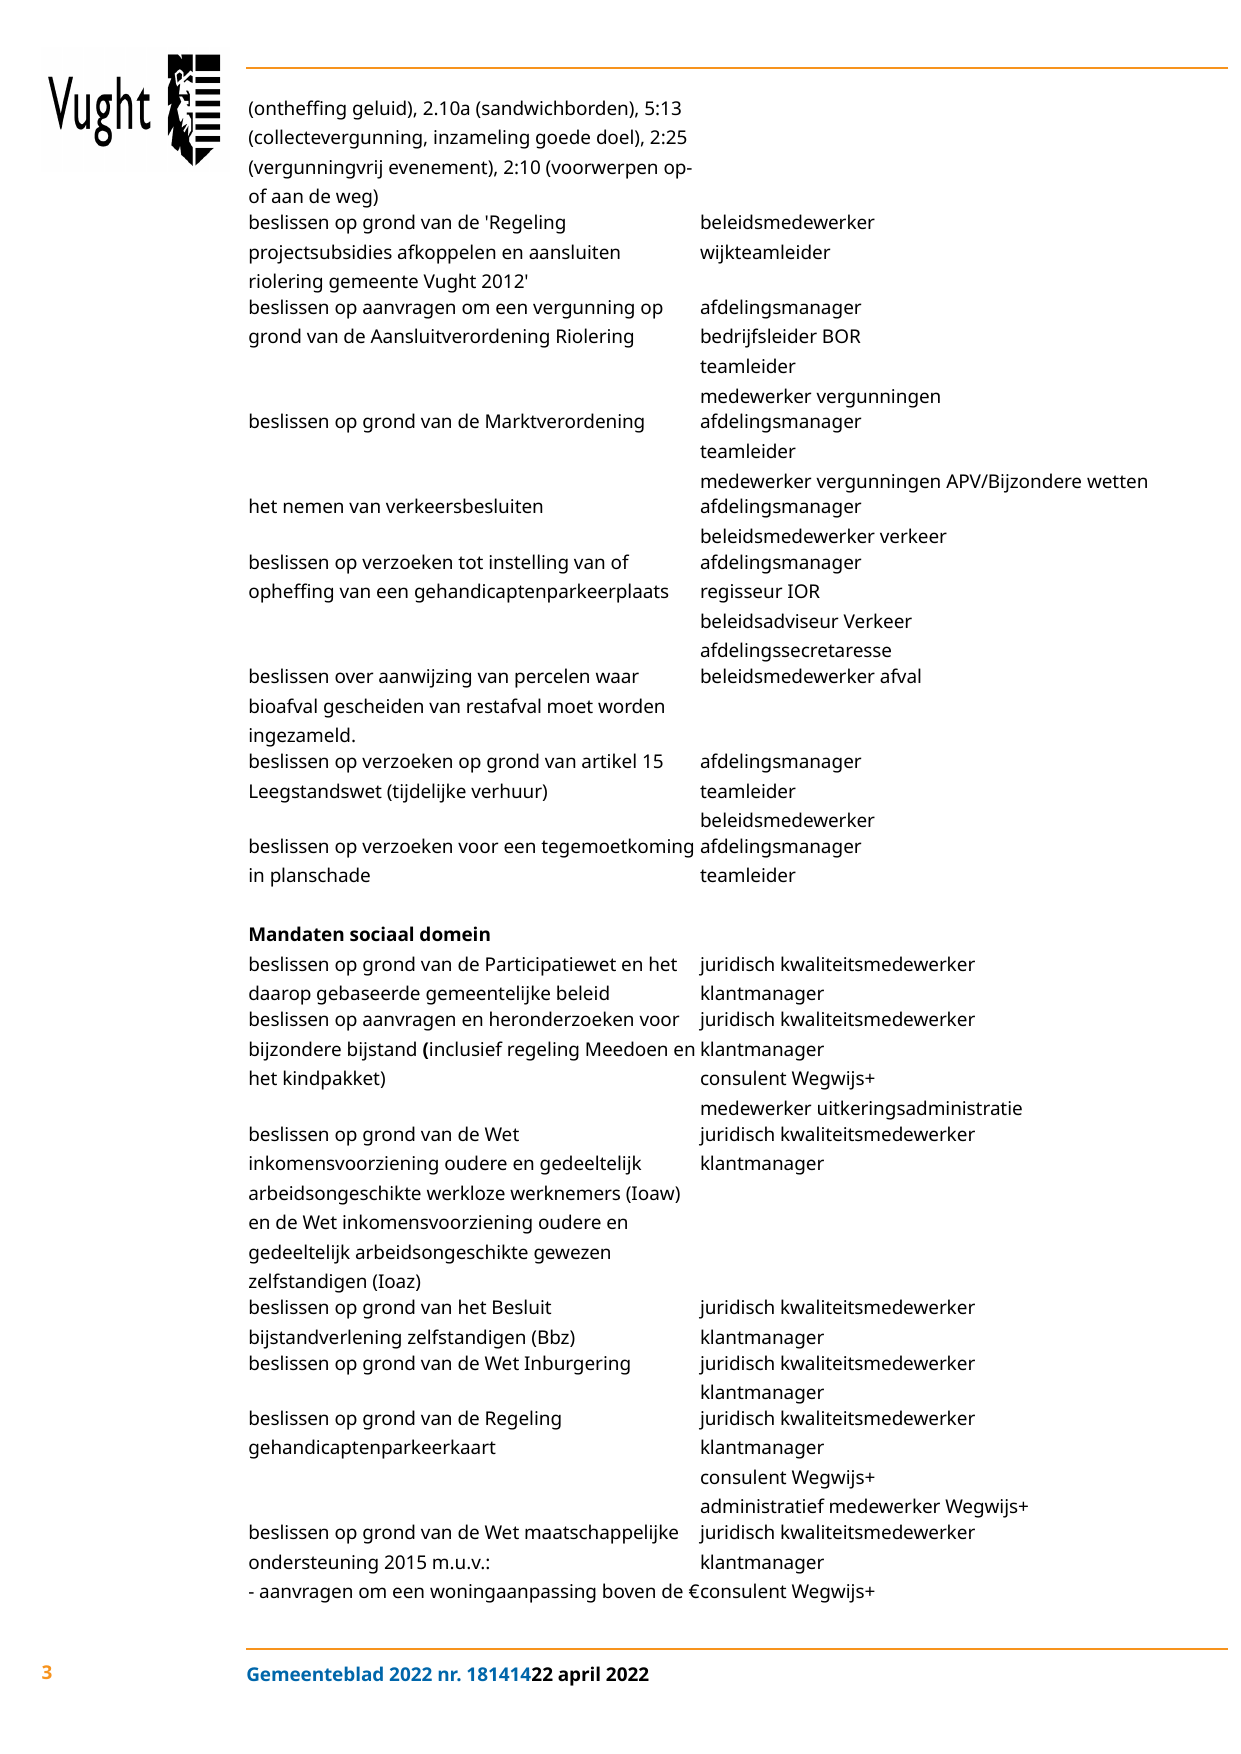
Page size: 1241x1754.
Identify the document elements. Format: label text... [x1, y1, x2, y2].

table_cell beslissen over aanwijzing van percelen waar bioafval gescheiden van restafval moet worden ingezameld. [248, 663, 700, 748]
table_cell juridisch kwaliteitsmedewerker klantmanager consulent Wegwijs+ medewerker uitkeringsadministratie [700, 1006, 1152, 1121]
table_cell [700, 95, 1152, 209]
picture [41, 47, 231, 172]
table_cell beslissen op grond van de Regeling gehandicaptenparkeerkaart [248, 1405, 700, 1519]
table_cell beslissen op aanvragen om een vergunning op grond van de Aansluitverordening Riolering [248, 294, 700, 409]
table_cell beslissen op grond van het Besluit bijstandverlening zelfstandigen (Bbz) [248, 1294, 700, 1350]
table_cell afdelingsmanager teamleider medewerker vergunningen APV/Bijzondere wetten [700, 409, 1152, 493]
table_cell afdelingsmanager bedrijfsleider BOR teamleider medewerker vergunningen [700, 294, 1152, 409]
table_cell (ontheffing geluid), 2.10a (sandwichborden), 5:13 (collectevergunning, inzameling goede doel), 2:25 (vergunningvrij evenement), 2:10 (voorwerpen op- of aan de weg) [248, 95, 700, 209]
table_cell juridisch kwaliteitsmedewerker klantmanager [700, 1350, 1152, 1405]
table_cell beleidsmedewerker wijkteamleider [700, 209, 1152, 294]
table_cell afdelingsmanager teamleider beleidsmedewerker [700, 748, 1152, 833]
table_cell beslissen op grond van de Marktverordening [248, 409, 700, 493]
table_cell afdelingsmanager teamleider [700, 833, 1152, 888]
table_cell juridisch kwaliteitsmedewerker klantmanager [700, 1294, 1152, 1350]
table_cell het nemen van verkeersbesluiten [248, 494, 700, 549]
table_cell beslissen op grond van de 'Regeling projectsubsidies afkoppelen en aansluiten riolering gemeente Vught 2012' [248, 209, 700, 294]
table_cell beleidsmedewerker afval [700, 663, 1152, 748]
table_cell afdelingsmanager regisseur IOR beleidsadviseur Verkeer afdelingssecretaresse [700, 549, 1152, 663]
table_cell juridisch kwaliteitsmedewerker klantmanager [700, 1121, 1152, 1294]
table_cell afdelingsmanager beleidsmedewerker verkeer [700, 494, 1152, 549]
table_cell beslissen op aanvragen en heronderzoeken voor bijzondere bijstand (inclusief regeling Meedoen en het kindpakket) [248, 1006, 700, 1121]
table_header beslissen op grond van de Participatiewet en het daarop gebaseerde gemeentelijke beleid [248, 951, 700, 1006]
text Mandaten sociaal domein [248, 921, 1152, 947]
table_cell beslissen op grond van de Wet maatschappelijke ondersteuning 2015 m.u.v.: - aanvragen om een woningaanpassing boven de € [248, 1520, 700, 1604]
table_cell beslissen op grond van de Wet Inburgering [248, 1350, 700, 1405]
table_header juridisch kwaliteitsmedewerker klantmanager [700, 951, 1152, 1006]
table_cell juridisch kwaliteitsmedewerker klantmanager consulent Wegwijs+ [700, 1520, 1152, 1604]
table_cell beslissen op verzoeken op grond van artikel 15 Leegstandswet (tijdelijke verhuur) [248, 748, 700, 833]
table_cell beslissen op grond van de Wet inkomensvoorziening oudere en gedeeltelijk arbeidsongeschikte werkloze werknemers (Ioaw) en de Wet inkomensvoorziening oudere en gedeeltelijk arbeidsongeschikte gewezen zelfstandigen (Ioaz) [248, 1121, 700, 1294]
table_cell juridisch kwaliteitsmedewerker klantmanager consulent Wegwijs+ administratief medewerker Wegwijs+ [700, 1405, 1152, 1519]
table_cell beslissen op verzoeken tot instelling van of opheffing van een gehandicaptenparkeerplaats [248, 549, 700, 663]
table_cell beslissen op verzoeken voor een tegemoetkoming in planschade [248, 833, 700, 888]
